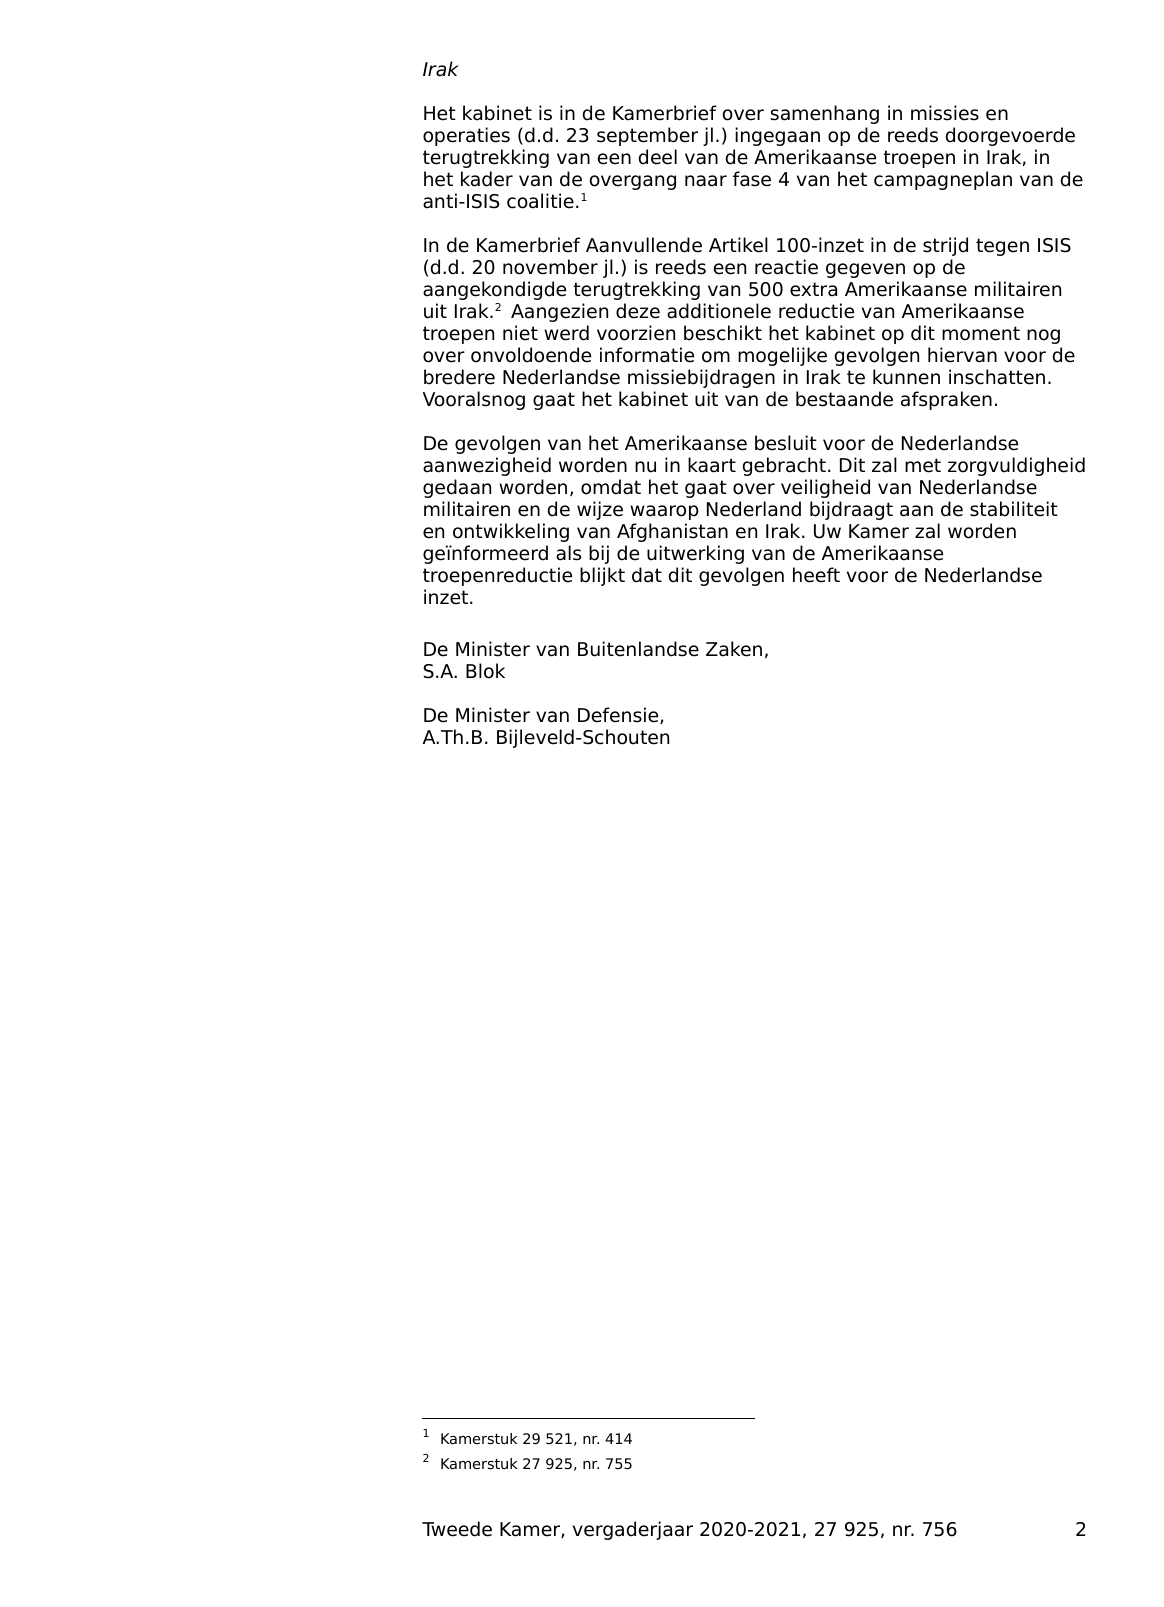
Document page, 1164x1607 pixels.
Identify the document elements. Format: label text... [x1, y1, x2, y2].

text Het kabinet is in de Kamerbrief over samenhang in missies en operaties (d.d. 23 september jl.) ingegaan op de reeds doorgevoerde terugtrekking van een deel van de Amerikaanse troepen in Irak, in het kader van de overgang naar fase 4 van het campagneplan van de anti-ISIS coalitie. [422, 103, 1087, 213]
text In de Kamerbrief Aanvullende Artikel 100-inzet in de strijd tegen ISIS (d.d. 20 november jl.) is reeds een reactie gegeven op de aangekondigde terugtrekking van 500 extra Amerikaanse militairen uit Irak. Aangezien deze additionele reductie van Amerikaanse troepen niet werd voorzien beschikt het kabinet op dit moment nog over onvoldoende informatie om mogelijke gevolgen hiervan voor de bredere Nederlandse missiebijdragen in Irak te kunnen inschatten. Vooralsnog gaat het kabinet uit van de bestaande afspraken. [422, 235, 1087, 411]
text Kamerstuk 27 925, nr. 755 [422, 1452, 1087, 1474]
subtitle Irak [422, 59, 1087, 81]
text Kamerstuk 29 521, nr. 414 [422, 1427, 1087, 1449]
text De Minister van Defensie, A.Th.B. Bijleveld-Schouten [422, 705, 1087, 749]
text De Minister van Buitenlandse Zaken, S.A. Blok [422, 639, 1087, 683]
text De gevolgen van het Amerikaanse besluit voor de Nederlandse aanwezigheid worden nu in kaart gebracht. Dit zal met zorgvuldigheid gedaan worden, omdat het gaat over veiligheid van Nederlandse militairen en de wijze waarop Nederland bijdraagt aan de stabiliteit en ontwikkeling van Afghanistan en Irak. Uw Kamer zal worden geïnformeerd als bij de uitwerking van de Amerikaanse troepenreductie blijkt dat dit gevolgen heeft voor de Nederlandse inzet. [422, 433, 1087, 609]
